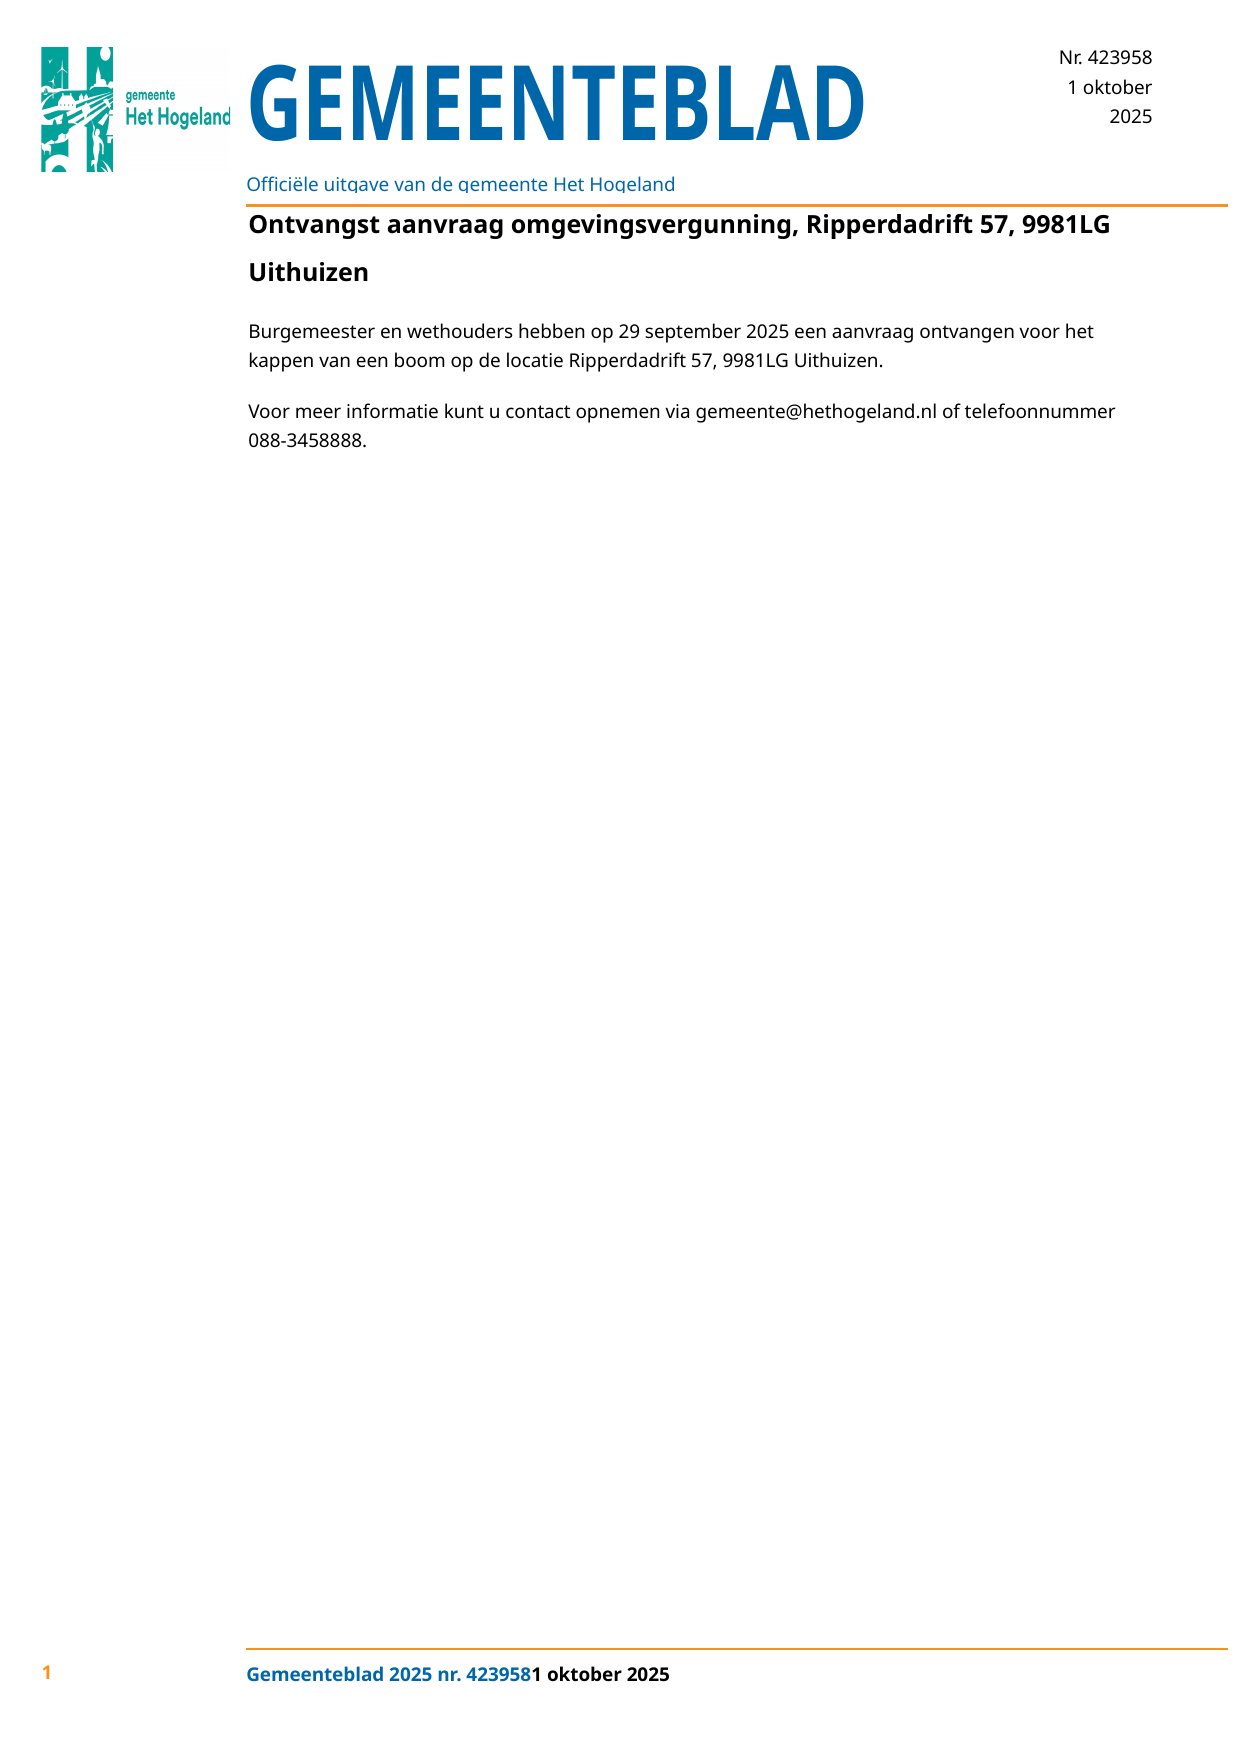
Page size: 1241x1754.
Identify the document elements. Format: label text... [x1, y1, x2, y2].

text Ontvangst aanvraag omgevingsvergunning, Ripperdadrift 57, 9981LG Uithuizen [248, 207, 1152, 288]
text Voor meer informatie kunt u contact opnemen via gemeente@hethogeland.nl of telefoonnummer 088-3458888. [248, 398, 1152, 453]
picture [41, 47, 231, 172]
text Burgemeester en wethouders hebben op 29 september 2025 een aanvraag ontvangen voor het kappen van een boom op de locatie Ripperdadrift 57, 9981LG Uithuizen. [248, 318, 1152, 373]
